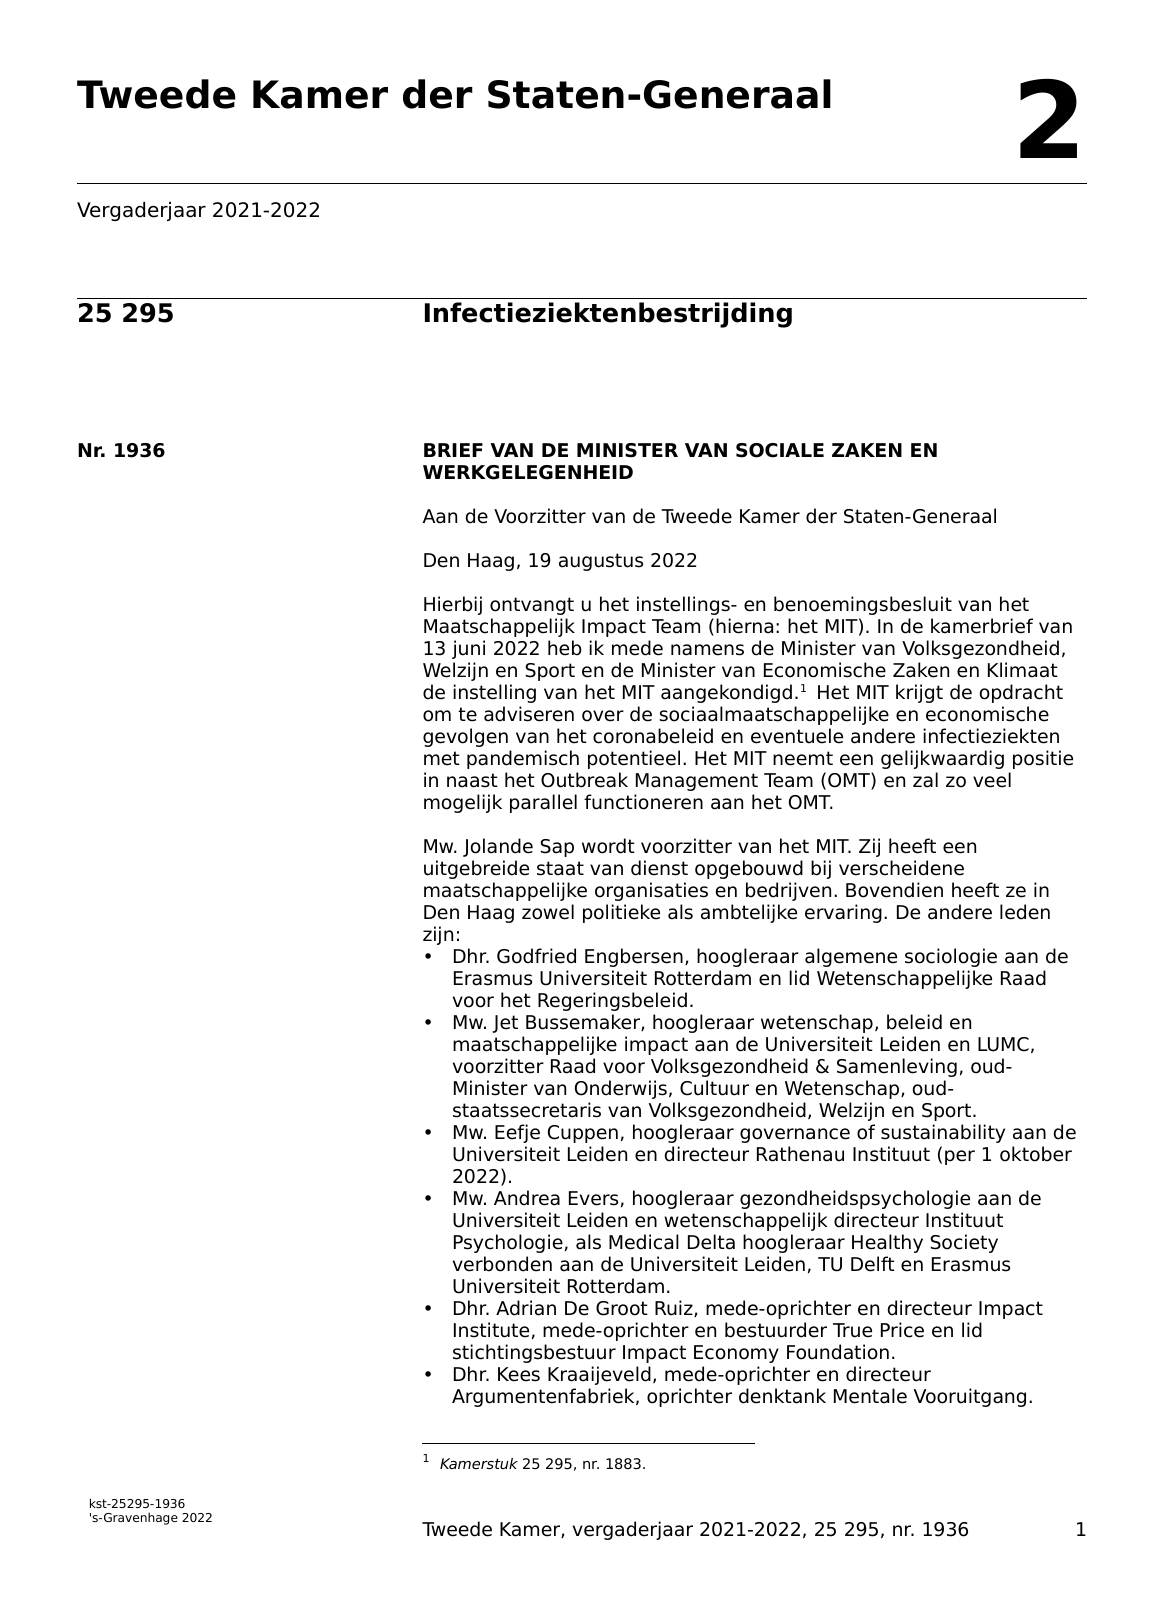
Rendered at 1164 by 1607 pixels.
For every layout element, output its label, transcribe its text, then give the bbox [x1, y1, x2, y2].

table_header 2 [886, 59, 1087, 183]
text • Dhr. Kees Kraaijeveld, mede-oprichter en directeur Argumentenfabriek, oprichter denktank Mentale Vooruitgang. [422, 1364, 1087, 1408]
text Mw. Jolande Sap wordt voorzitter van het MIT. Zij heeft een uitgebreide staat van dienst opgebouwd bij verscheidene maatschappelijke organisaties en bedrijven. Bovendien heeft ze in Den Haag zowel politieke als ambtelijke ervaring. De andere leden zijn: [422, 836, 1087, 946]
text • Dhr. Adrian De Groot Ruiz, mede-oprichter en directeur Impact Institute, mede-oprichter en bestuurder True Price en lid stichtingsbestuur Impact Economy Foundation. [422, 1298, 1087, 1364]
text • Mw. Eefje Cuppen, hoogleraar governance of sustainability aan de Universiteit Leiden en directeur Rathenau Instituut (per 1 oktober 2022). [422, 1122, 1087, 1188]
text Den Haag, 19 augustus 2022 [422, 550, 1087, 572]
subtitle Nr. 1936 BRIEF VAN DE MINISTER VAN SOCIALE ZAKEN EN WERKGELEGENHEID [77, 440, 1087, 484]
text kst-25295-1936 [88, 1497, 323, 1511]
text Kamerstuk 25 295, nr. 1883. [422, 1452, 1087, 1474]
text Hierbij ontvangt u het instellings- en benoemingsbesluit van het Maatschappelijk Impact Team (hierna: het MIT). In de kamerbrief van 13 juni 2022 heb ik mede namens de Minister van Volksgezondheid, Welzijn en Sport en de Minister van Economische Zaken en Klimaat de instelling van het MIT aangekondigd. Het MIT krijgt de opdracht om te adviseren over de sociaalmaatschappelijke en economische gevolgen van het coronabeleid en eventuele andere infectieziekten met pandemisch potentieel. Het MIT neemt een gelijkwaardig positie in naast het Outbreak Management Team (OMT) en zal zo veel mogelijk parallel functioneren aan het OMT. [422, 594, 1087, 814]
text 's-Gravenhage 2022 [88, 1511, 323, 1525]
text • Mw. Andrea Evers, hoogleraar gezondheidspsychologie aan de Universiteit Leiden en wetenschappelijk directeur Instituut Psychologie, als Medical Delta hoogleraar Healthy Society verbonden aan de Universiteit Leiden, TU Delft en Erasmus Universiteit Rotterdam. [422, 1188, 1087, 1298]
table_header Tweede Kamer der Staten-Generaal [77, 59, 886, 183]
table_cell Vergaderjaar 2021-2022 [77, 184, 1087, 298]
subtitle 25 295 Infectieziektenbestrijding [77, 299, 1087, 329]
text • Mw. Jet Bussemaker, hoogleraar wetenschap, beleid en maatschappelijke impact aan de Universiteit Leiden en LUMC, voorzitter Raad voor Volksgezondheid & Samenleving, oud-Minister van Onderwijs, Cultuur en Wetenschap, oud-staatssecretaris van Volksgezondheid, Welzijn en Sport. [422, 1012, 1087, 1122]
text • Dhr. Godfried Engbersen, hoogleraar algemene sociologie aan de Erasmus Universiteit Rotterdam en lid Wetenschappelijke Raad voor het Regeringsbeleid. [422, 946, 1087, 1012]
text Aan de Voorzitter van de Tweede Kamer der Staten-Generaal [422, 506, 1087, 528]
